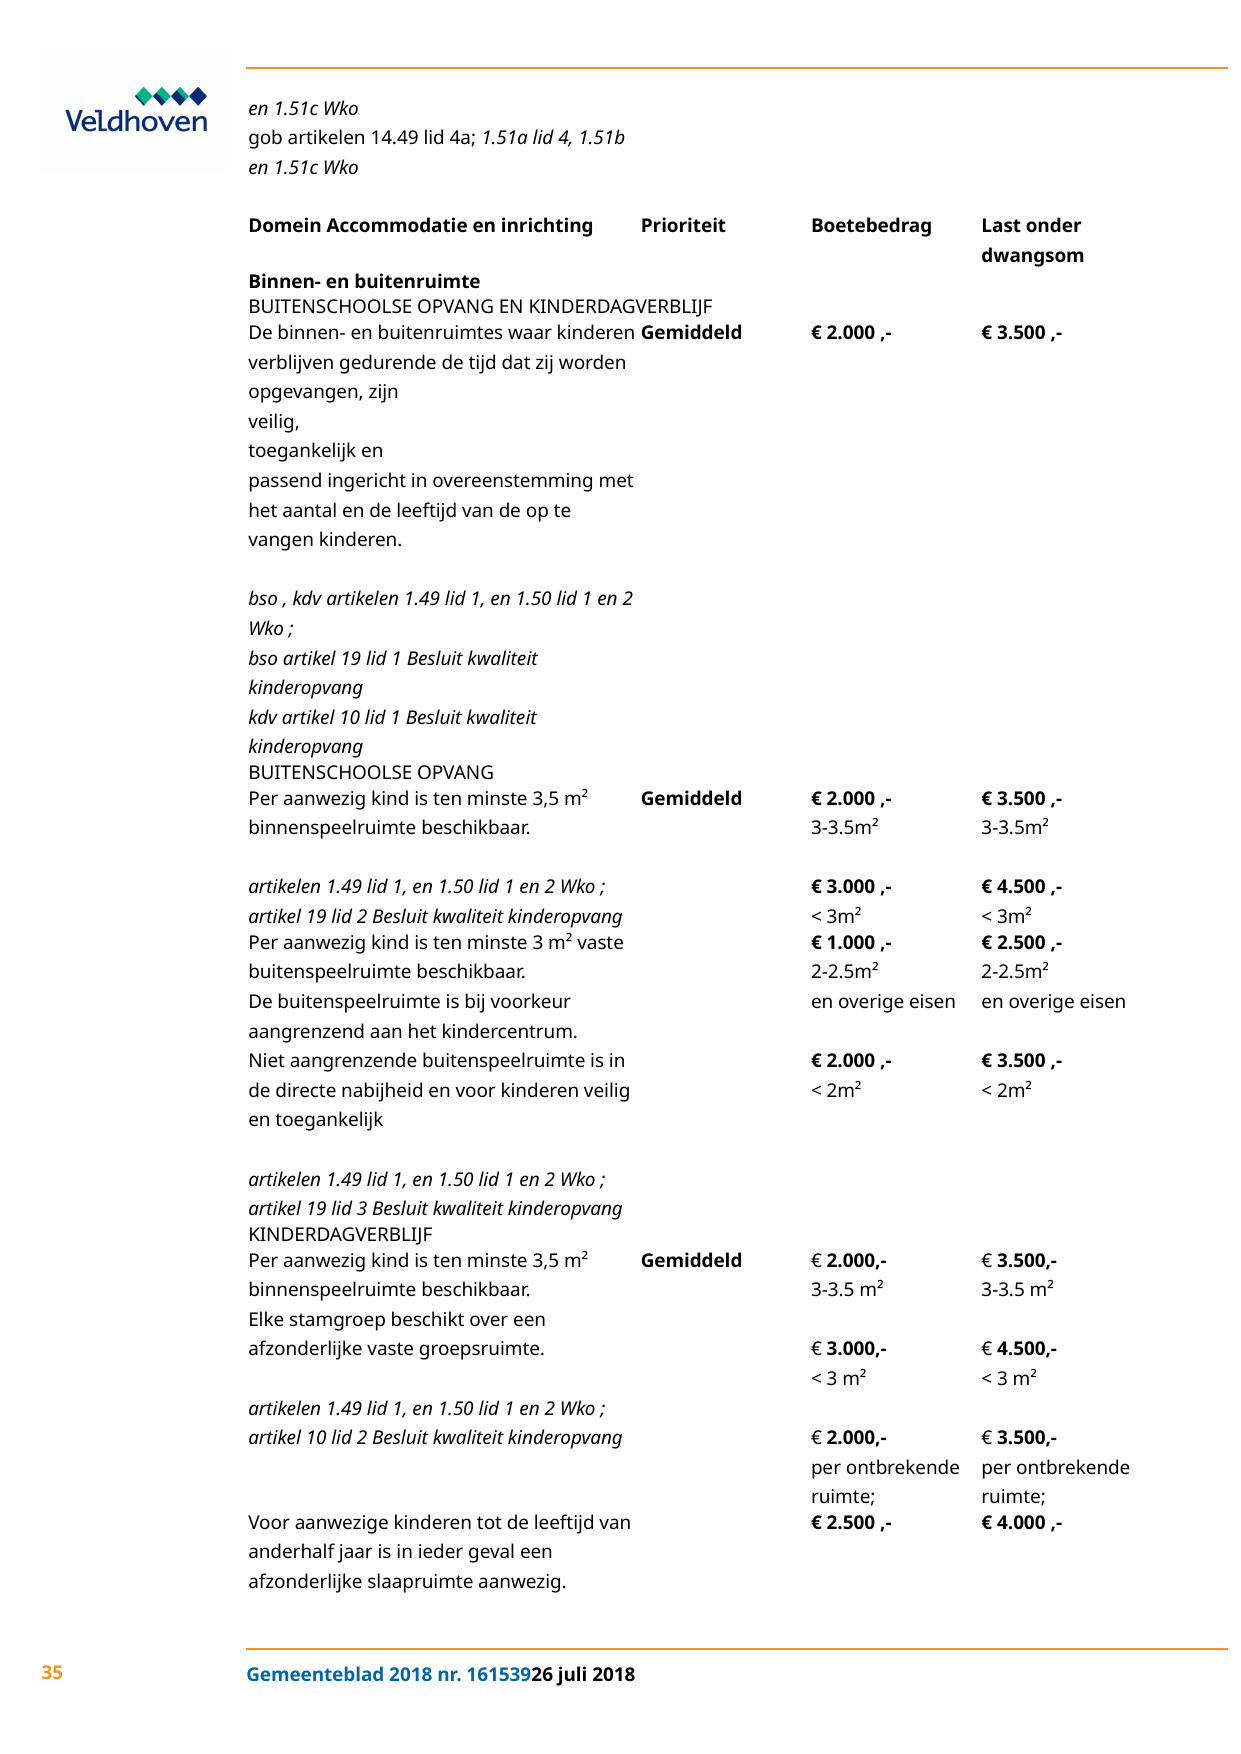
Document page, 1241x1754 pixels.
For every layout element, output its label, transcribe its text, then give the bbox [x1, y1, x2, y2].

table_cell [981, 95, 1152, 180]
table_cell Per aanwezig kind is ten minste 3,5 m² binnenspeelruimte beschikbaar. Elke stamgroep beschikt over een afzonderlijke vaste groepsruimte. artikelen 1.49 lid 1, en 1.50 lid 1 en 2 Wko ; artikel 10 lid 2 Besluit kwaliteit kinderopvang [248, 1247, 641, 1509]
table_cell Gemiddeld [641, 319, 811, 759]
table_cell De binnen- en buitenruimtes waar kinderen verblijven gedurende de tijd dat zij worden opgevangen, zijn veilig, toegankelijk en passend ingericht in overeenstemming met het aantal en de leeftijd van de op te vangen kinderen. bso , kdv artikelen 1.49 lid 1, en 1.50 lid 1 en 2 Wko ; bso artikel 19 lid 1 Besluit kwaliteit kinderopvang kdv artikel 10 lid 1 Besluit kwaliteit kinderopvang [248, 319, 641, 759]
table_cell € 2.500 ,- [811, 1509, 981, 1594]
table_cell Voor aanwezige kinderen tot de leeftijd van anderhalf jaar is in ieder geval een afzonderlijke slaapruimte aanwezig. [248, 1509, 641, 1594]
table_cell en 1.51c Wko gob artikelen 14.49 lid 4a; 1.51a lid 4, 1.51b en 1.51c Wko [248, 95, 641, 180]
table_cell Per aanwezig kind is ten minste 3 m² vaste buitenspeelruimte beschikbaar. De buitenspeelruimte is bij voorkeur aangrenzend aan het kindercentrum. Niet aangrenzende buitenspeelruimte is in de directe nabijheid en voor kinderen veilig en toegankelijk artikelen 1.49 lid 1, en 1.50 lid 1 en 2 Wko ; artikel 19 lid 3 Besluit kwaliteit kinderopvang [248, 929, 641, 1221]
table_cell € 4.000 ,- [981, 1509, 1152, 1594]
table_cell € 3.500 ,- 3-3.5m² € 4.500 ,- < 3m² [981, 785, 1152, 929]
table_cell Per aanwezig kind is ten minste 3,5 m² binnenspeelruimte beschikbaar. artikelen 1.49 lid 1, en 1.50 lid 1 en 2 Wko ; artikel 19 lid 2 Besluit kwaliteit kinderopvang [248, 785, 641, 929]
table_cell Binnen- en buitenruimte [248, 268, 1152, 294]
picture [41, 47, 231, 172]
table_header Prioriteit [641, 213, 811, 268]
table_cell € 2.000 ,- [811, 319, 981, 759]
table_cell € 3.500,- 3-3.5 m² € 4.500,- < 3 m² € 3.500,- per ontbrekende ruimte; [981, 1247, 1152, 1509]
table_cell € 2.500 ,- 2-2.5m² en overige eisen € 3.500 ,- < 2m² [981, 929, 1152, 1221]
table_cell € 2.000 ,- 3-3.5m² € 3.000 ,- < 3m² [811, 785, 981, 929]
table_cell Gemiddeld [641, 1247, 811, 1509]
table_header Boetebedrag [811, 213, 981, 268]
table_header Domein Accommodatie en inrichting [248, 213, 641, 268]
table_cell [811, 95, 981, 180]
table_cell BUITENSCHOOLSE OPVANG [248, 759, 1152, 785]
table_cell € 3.500 ,- [981, 319, 1152, 759]
table_cell KINDERDAGVERBLIJF [248, 1221, 1152, 1247]
table_cell [641, 95, 811, 180]
table_header Last onder dwangsom [981, 213, 1152, 268]
table_cell BUITENSCHOOLSE OPVANG EN KINDERDAGVERBLIJF [248, 294, 1152, 319]
table_cell Gemiddeld [641, 785, 811, 929]
table_cell € 2.000,- 3-3.5 m² € 3.000,- < 3 m² € 2.000,- per ontbrekende ruimte; [811, 1247, 981, 1509]
table_cell € 1.000 ,- 2-2.5m² en overige eisen € 2.000 ,- < 2m² [811, 929, 981, 1221]
table_cell [641, 1509, 811, 1594]
table_cell [641, 929, 811, 1221]
